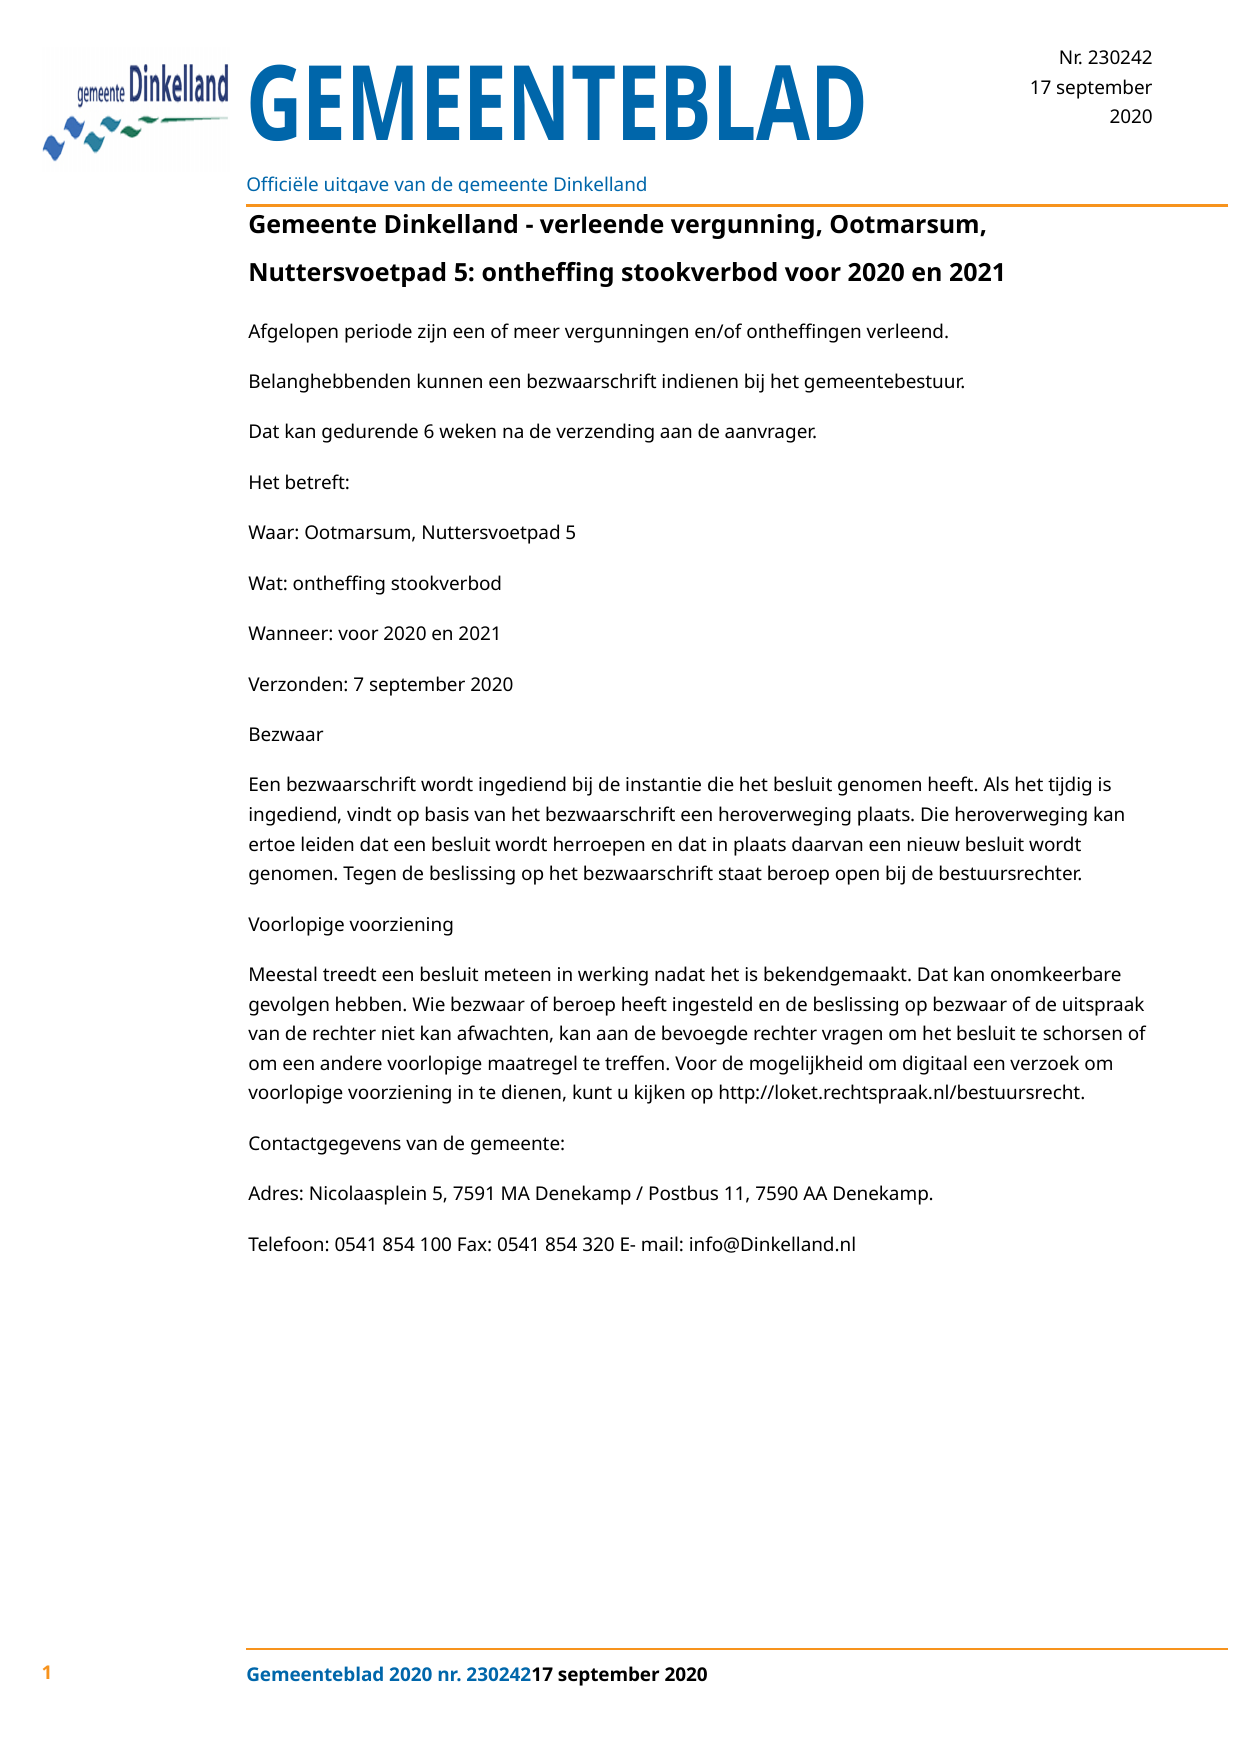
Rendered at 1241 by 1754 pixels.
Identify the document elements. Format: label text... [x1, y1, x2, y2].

text Wat: ontheffing stookverbod [248, 570, 1152, 596]
text Het betreft: [248, 469, 1152, 495]
text Belanghebbenden kunnen een bezwaarschrift indienen bij het gemeentebestuur. [248, 368, 1152, 394]
text Gemeente Dinkelland - verleende vergunning, Ootmarsum, Nuttersvoetpad 5: ontheffing stookverbod voor 2020 en 2021 [248, 207, 1152, 288]
picture [41, 47, 231, 172]
text Bezwaar [248, 721, 1152, 747]
text Telefoon: 0541 854 100 Fax: 0541 854 320 E- mail: info@Dinkelland.nl [248, 1231, 1152, 1257]
text Verzonden: 7 september 2020 [248, 671, 1152, 697]
text Adres: Nicolaasplein 5, 7591 MA Denekamp / Postbus 11, 7590 AA Denekamp. [248, 1180, 1152, 1206]
text Contactgegevens van de gemeente: [248, 1130, 1152, 1156]
text Afgelopen periode zijn een of meer vergunningen en/of ontheffingen verleend. [248, 318, 1152, 344]
text Dat kan gedurende 6 weken na de verzending aan de aanvrager. [248, 419, 1152, 444]
text Wanneer: voor 2020 en 2021 [248, 620, 1152, 646]
text Waar: Ootmarsum, Nuttersvoetpad 5 [248, 519, 1152, 545]
text Voorlopige voorziening [248, 911, 1152, 937]
text Een bezwaarschrift wordt ingediend bij de instantie die het besluit genomen heeft. Als het tijdig is ingediend, vindt op basis van het bezwaarschrift een heroverweging plaats. Die heroverweging kan ertoe leiden dat een besluit wordt herroepen en dat in plaats daarvan een nieuw besluit wordt genomen. Tegen de beslissing op het bezwaarschrift staat beroep open bij de bestuursrechter. [248, 772, 1152, 886]
text Meestal treedt een besluit meteen in werking nadat het is bekendgemaakt. Dat kan onomkeerbare gevolgen hebben. Wie bezwaar of beroep heeft ingesteld en de beslissing op bezwaar of de uitspraak van de rechter niet kan afwachten, kan aan de bevoegde rechter vragen om het besluit te schorsen of om een andere voorlopige maatregel te treffen. Voor de mogelijkheid om digitaal een verzoek om voorlopige voorziening in te dienen, kunt u kijken op http://loket.rechtspraak.nl/bestuursrecht. [248, 961, 1152, 1105]
